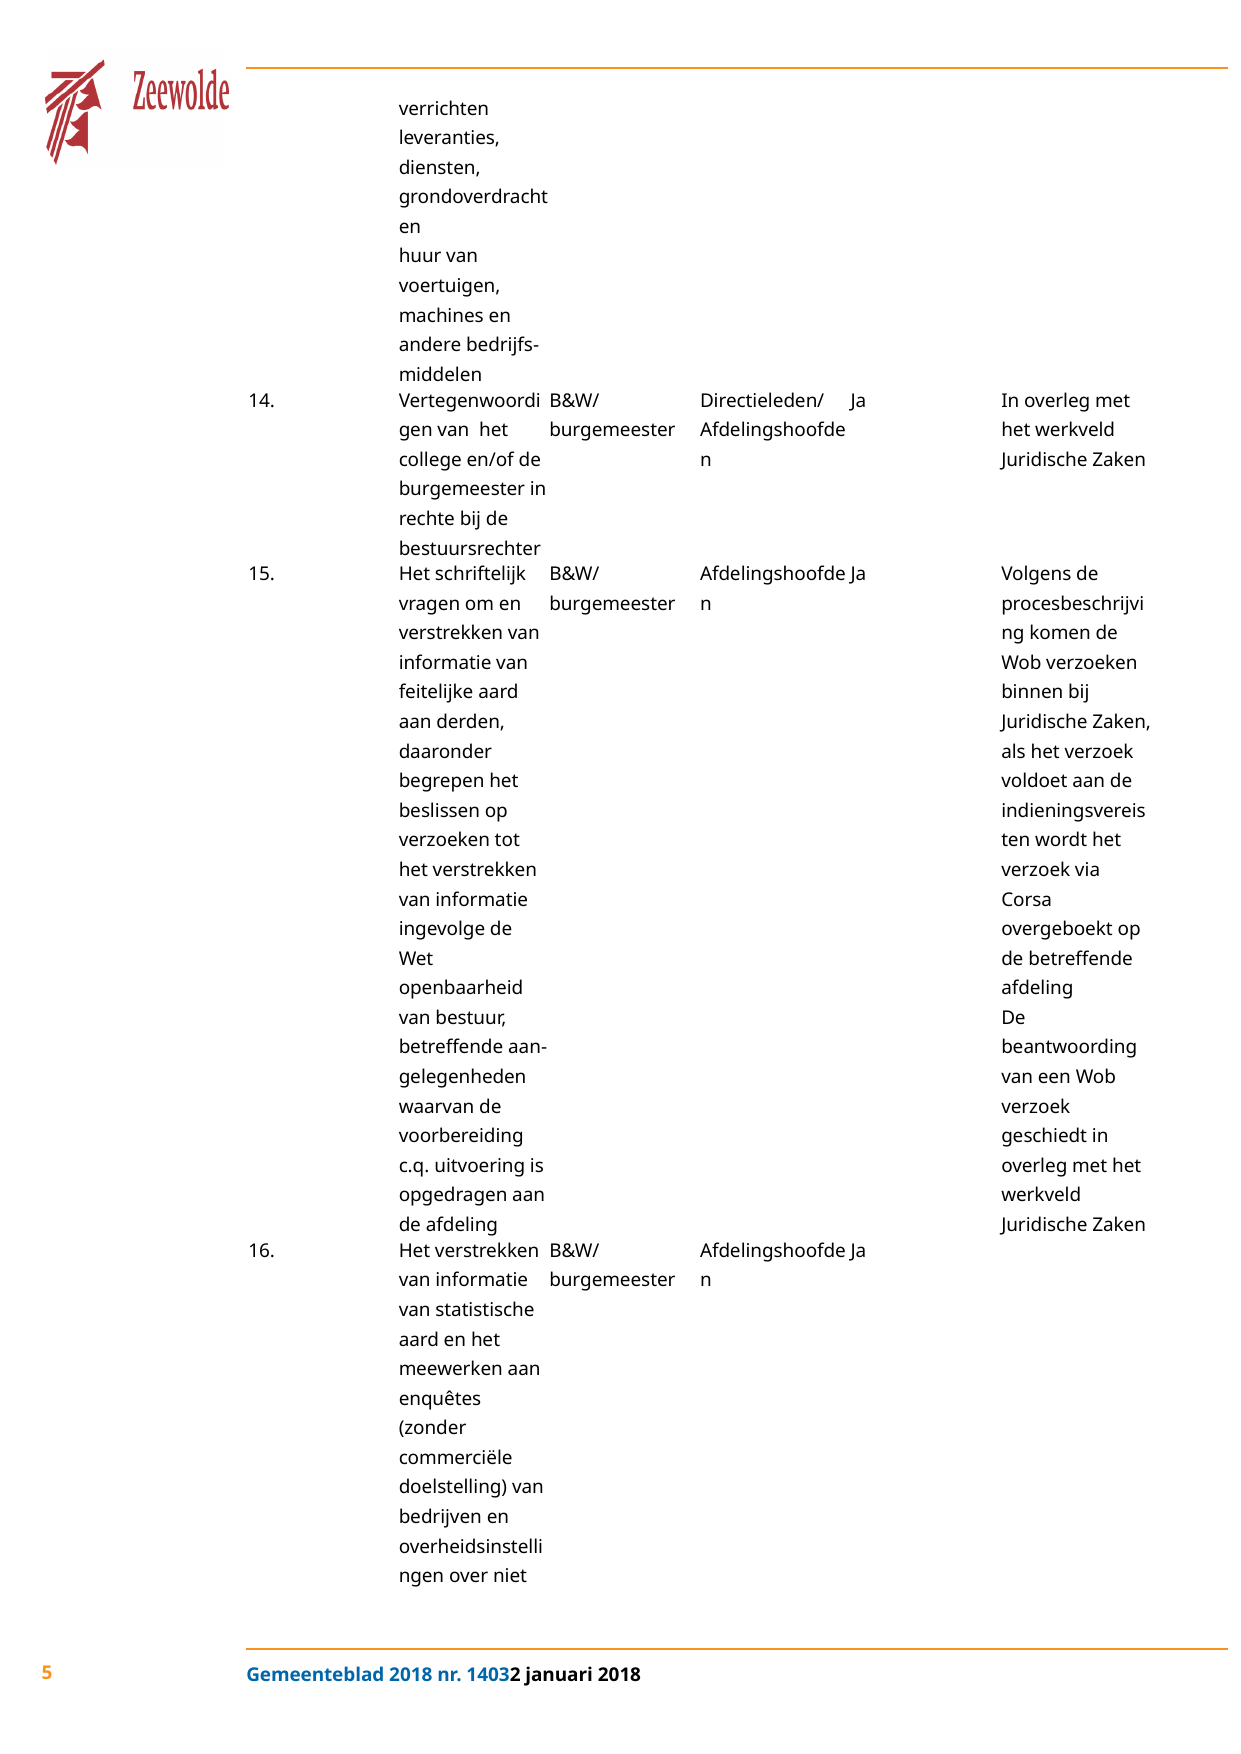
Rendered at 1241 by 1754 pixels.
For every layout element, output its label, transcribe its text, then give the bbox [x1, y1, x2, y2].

table_cell Directieleden/ Afdelingshoofden [700, 387, 850, 560]
table_cell Ja [850, 1237, 1001, 1588]
table_cell B&W/ burgemeester [549, 560, 700, 1237]
table_cell Vertegenwoordigen van het college en/of de burge­meester in rechte bij de bestuursrechter [399, 387, 549, 560]
table_cell [700, 95, 850, 387]
table_cell [850, 95, 1001, 387]
table_cell B&W/ burgemeester [549, 387, 700, 560]
table_cell [549, 95, 700, 387]
table_cell [1001, 95, 1152, 387]
table_cell [248, 387, 398, 560]
table_cell Ja [850, 560, 1001, 1237]
table_cell Volgens de procesbeschrijving komen de Wob verzoeken binnen bij Juridische Zaken, als het verzoek voldoet aan de indieningsvereisten wordt het verzoek via Corsa overgeboekt op de betreffende afdeling De beantwoording van een Wob verzoek geschiedt in overleg met het werkveld Juridische Zaken [1001, 560, 1152, 1237]
table_cell B&W/ burgemeester [549, 1237, 700, 1588]
table_cell verrichten leveranties, diensten, grondoverdrachten huur van voertuigen, machines en andere bedrijfs­middelen [399, 95, 549, 387]
table_cell [248, 560, 398, 1237]
table_cell [248, 95, 398, 387]
table_cell Afdelingshoofden [700, 1237, 850, 1588]
table_cell Het schriftelijk vragen om en verstrekken van informatie van feitelijke aard aan derden, daaronder begrepen het beslissen op verzoeken tot het verstrekken van informatie ingevolge de Wet openbaarheid van bestuur, betreffende aan­gelegenheden waarvan de voorbereiding c.q. uitvoering is opgedragen aan de afdeling [399, 560, 549, 1237]
table_cell [248, 1237, 398, 1588]
table_cell [1001, 1237, 1152, 1588]
table_cell Afdelingshoofden [700, 560, 850, 1237]
table_cell Ja [850, 387, 1001, 560]
table_cell In overleg met het werkveld Juridische Zaken [1001, 387, 1152, 560]
table_cell Het verstrekken van informatie van statistische aard en het meewerken aan enquêtes (zonder commerciële doelstelling) van bedrijven en overheidsinstellingen over niet [399, 1237, 549, 1588]
picture [41, 47, 231, 172]
